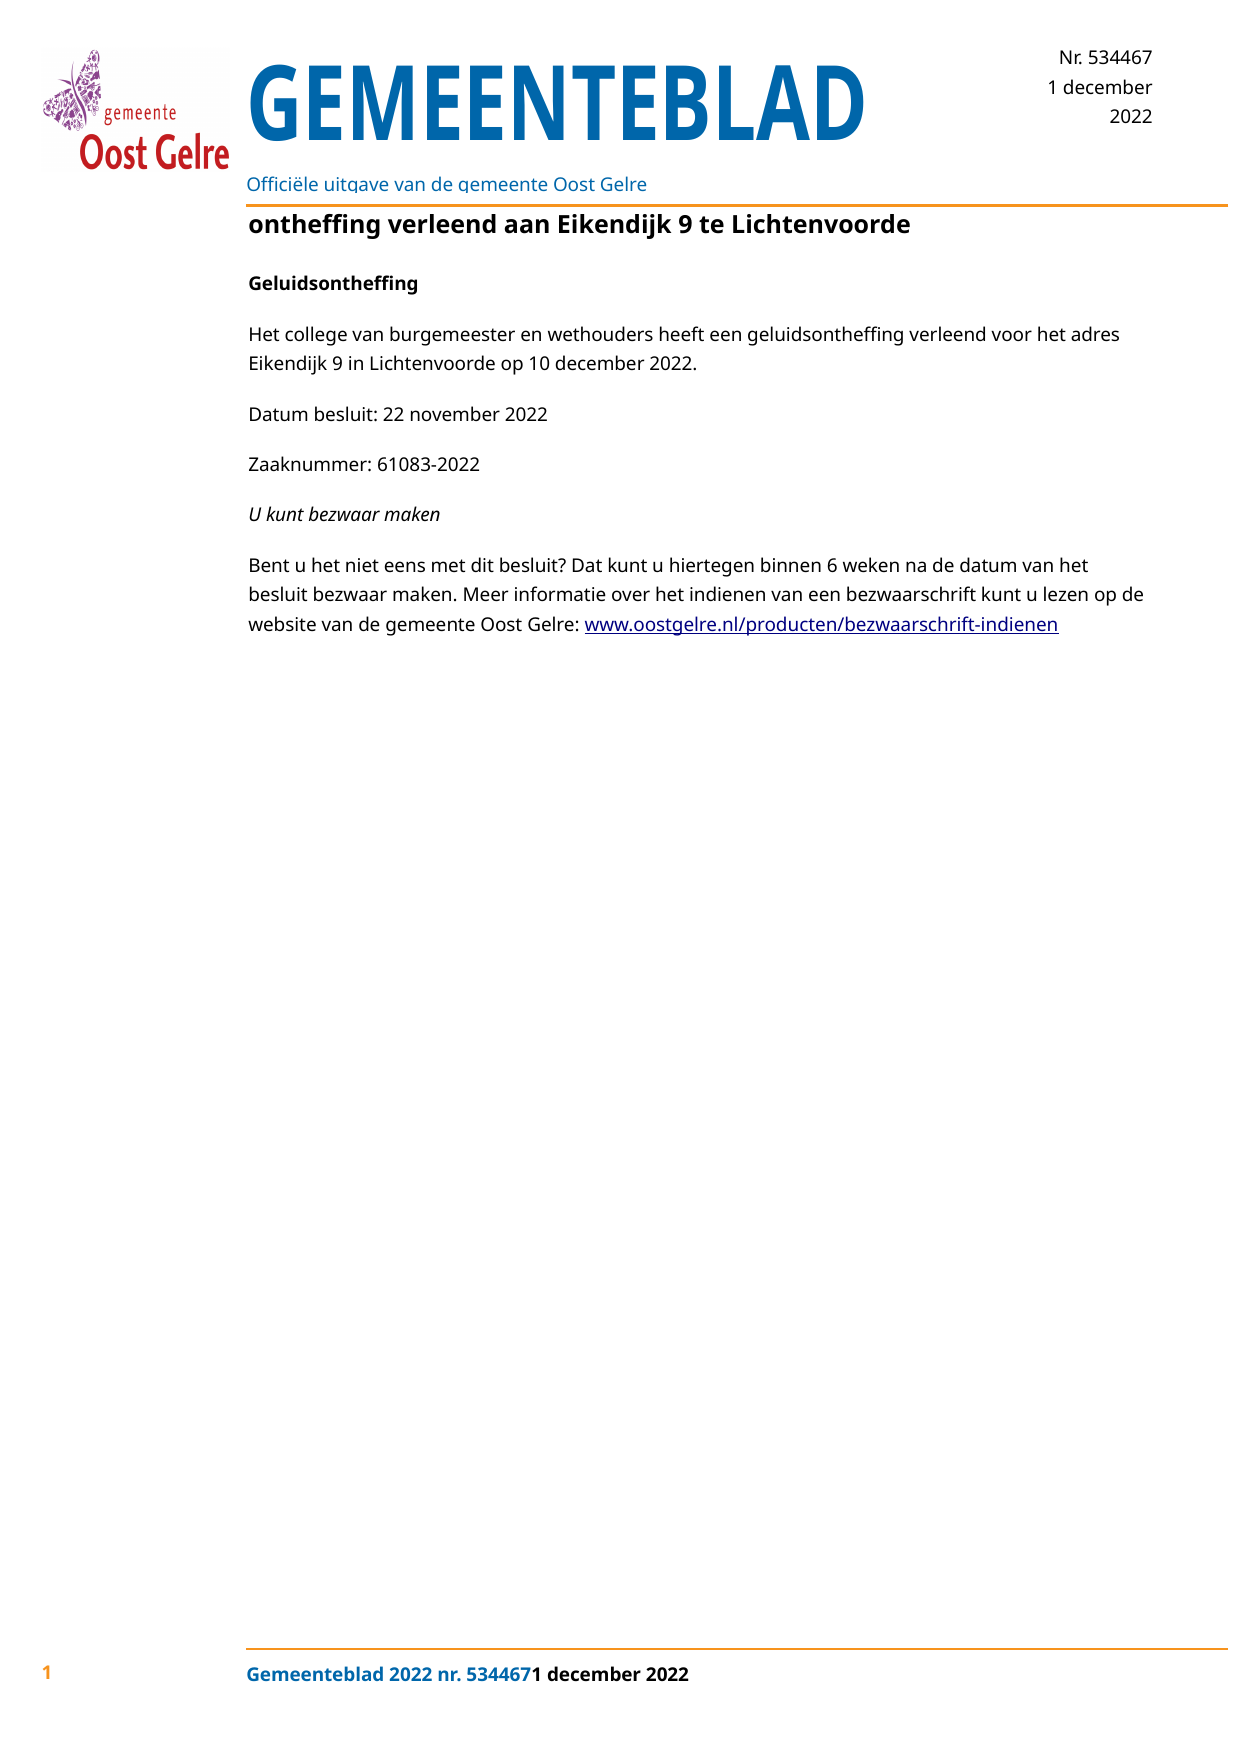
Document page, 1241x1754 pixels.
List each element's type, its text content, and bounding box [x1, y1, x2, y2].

text Datum besluit: 22 november 2022 [248, 401, 1152, 426]
text Geluidsontheffing [248, 270, 1152, 296]
picture [41, 47, 231, 172]
text Zaaknummer: 61083-2022 [248, 451, 1152, 477]
text Het college van burgemeester en wethouders heeft een geluidsontheffing verleend voor het adres Eikendijk 9 in Lichtenvoorde op 10 december 2022. [248, 321, 1152, 376]
text Bent u het niet eens met dit besluit? Dat kunt u hiertegen binnen 6 weken na de datum van het besluit bezwaar maken. Meer informatie over het indienen van een bezwaarschrift kunt u lezen op de website van de gemeente Oost Gelre: www.oostgelre.nl/producten/bezwaarschrift-indienen [248, 552, 1152, 637]
text ontheffing verleend aan Eikendijk 9 te Lichtenvoorde [248, 207, 1152, 241]
text U kunt bezwaar maken [248, 502, 1152, 527]
